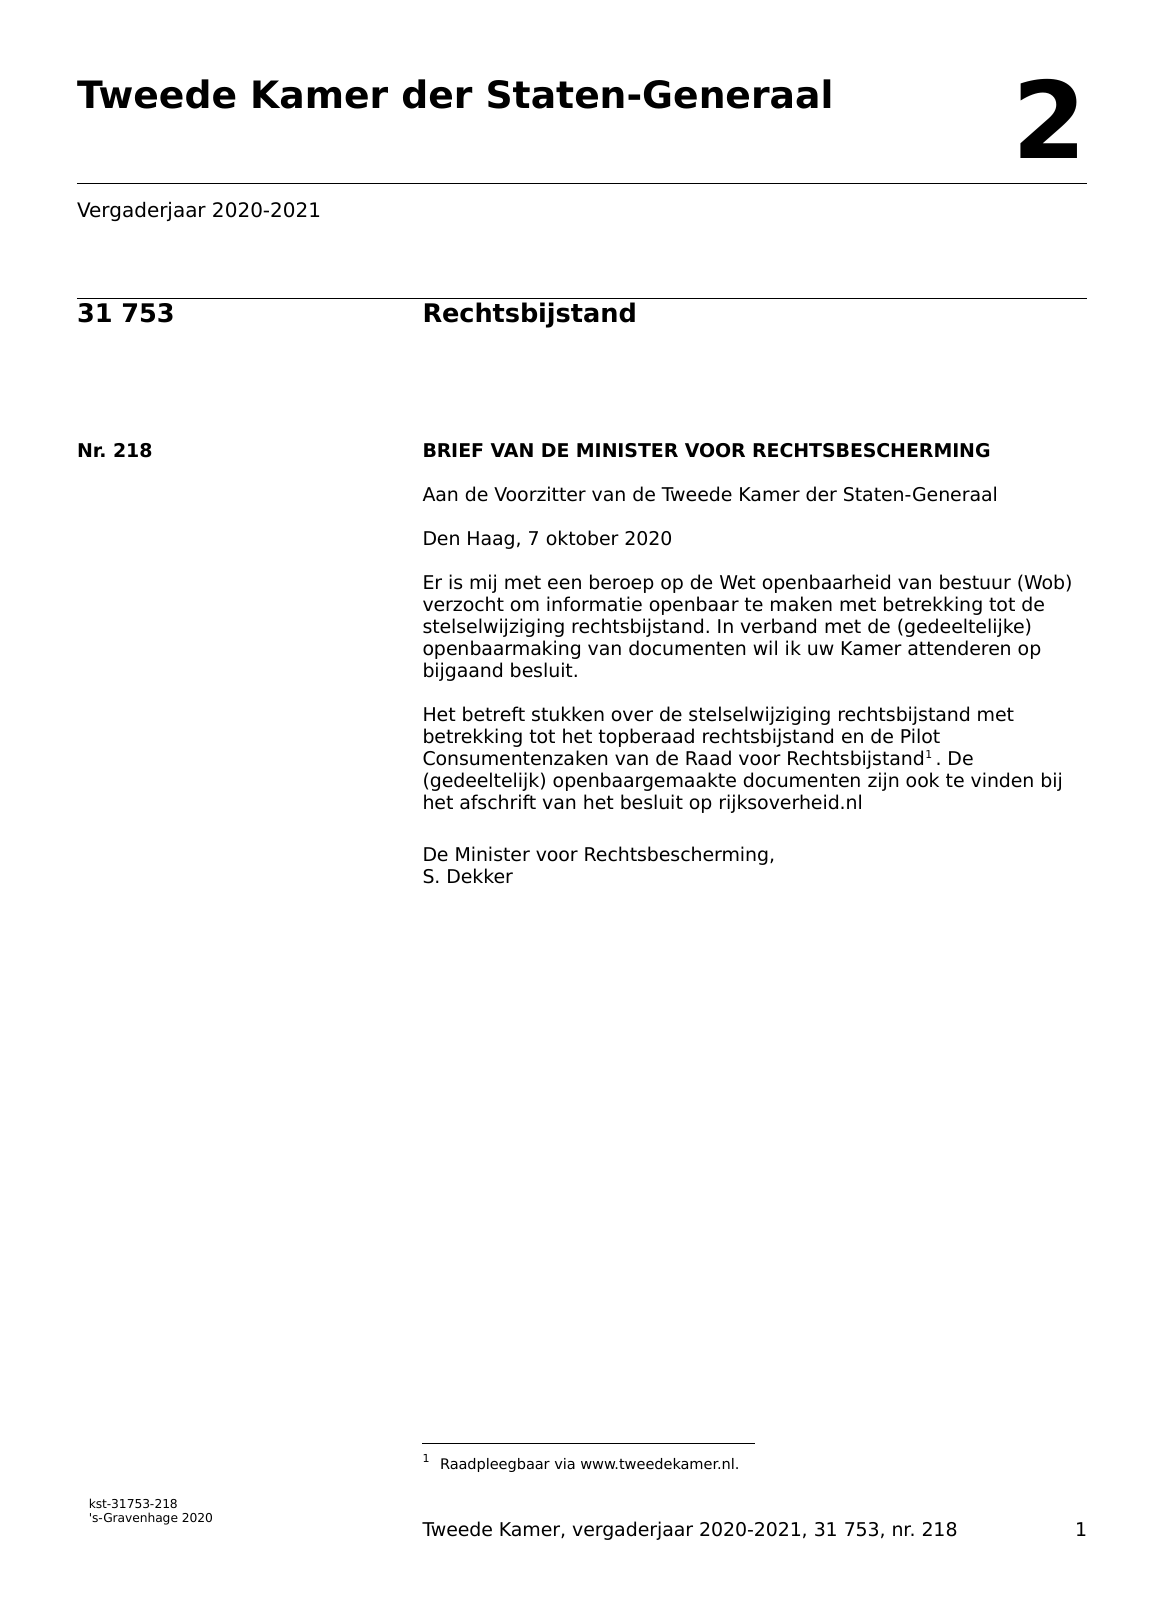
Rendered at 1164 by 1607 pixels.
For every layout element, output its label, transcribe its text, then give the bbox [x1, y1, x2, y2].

text Er is mij met een beroep op de Wet openbaarheid van bestuur (Wob) verzocht om informatie openbaar te maken met betrekking tot de stelselwijziging rechtsbijstand. In verband met de (gedeeltelijke) openbaarmaking van documenten wil ik uw Kamer attenderen op bijgaand besluit. [422, 572, 1087, 682]
text Den Haag, 7 oktober 2020 [422, 528, 1087, 550]
text kst-31753-218 [88, 1497, 323, 1511]
subtitle 31 753 Rechtsbijstand [77, 299, 1087, 329]
text Raadpleegbaar via www.tweedekamer.nl. [422, 1452, 1087, 1474]
table_header 2 [886, 59, 1087, 183]
table_header Tweede Kamer der Staten-Generaal [77, 59, 886, 183]
table_cell Vergaderjaar 2020-2021 [77, 184, 1087, 298]
text Het betreft stukken over de stelselwijziging rechtsbijstand met betrekking tot het topberaad rechtsbijstand en de Pilot Consumentenzaken van de Raad voor Rechtsbijstand. De (gedeeltelijk) openbaargemaakte documenten zijn ook te vinden bij het afschrift van het besluit op rijksoverheid.nl [422, 704, 1087, 814]
subtitle Nr. 218 BRIEF VAN DE MINISTER VOOR RECHTSBESCHERMING [77, 440, 1087, 462]
text De Minister voor Rechtsbescherming, S. Dekker [422, 844, 1087, 888]
text Aan de Voorzitter van de Tweede Kamer der Staten-Generaal [422, 484, 1087, 506]
text 's-Gravenhage 2020 [88, 1511, 323, 1525]
